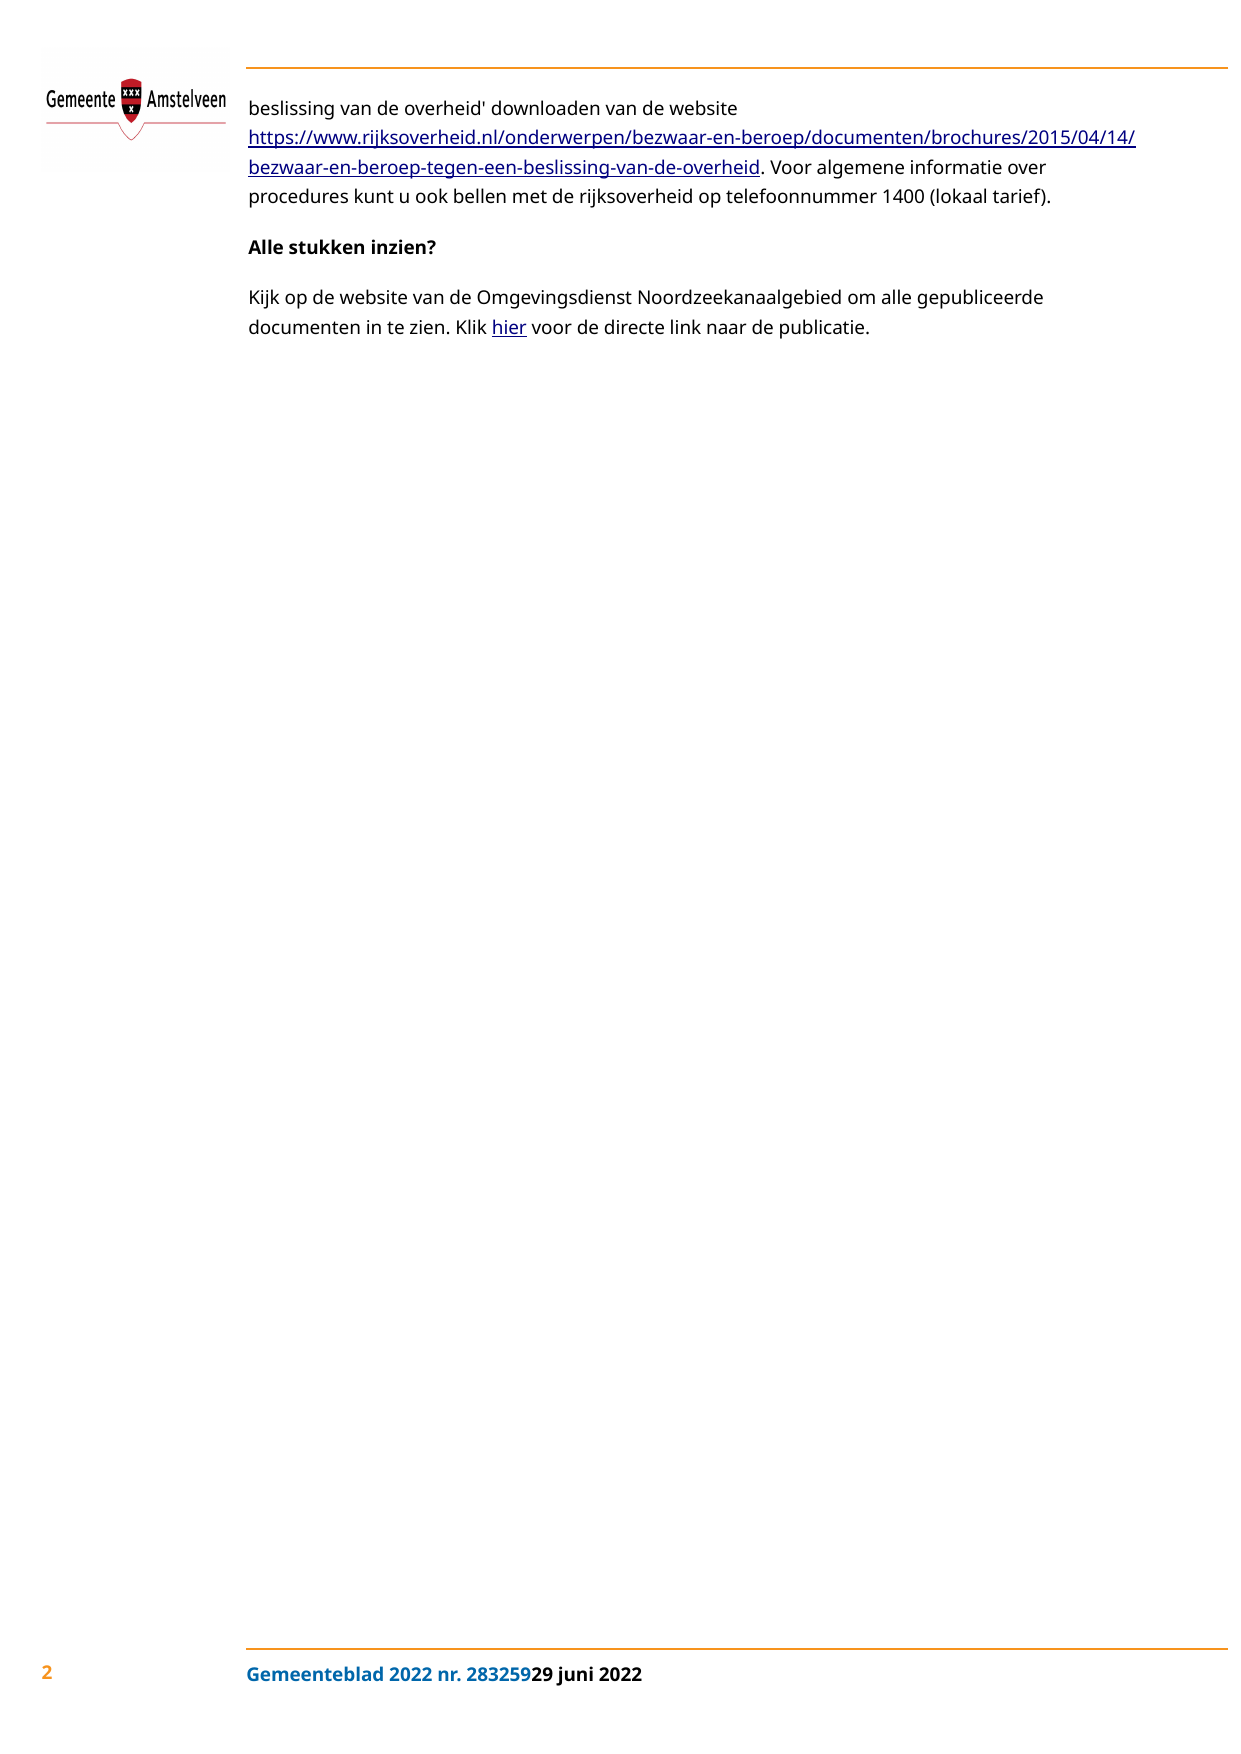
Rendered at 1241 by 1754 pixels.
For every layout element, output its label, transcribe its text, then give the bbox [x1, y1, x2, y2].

text beslissing van de overheid' downloaden van de website https://www.rijksoverheid.nl/onderwerpen/bezwaar-en-beroep/documenten/brochures/2015/04/14/bezwaar-en-beroep-tegen-een-beslissing-van-de-overheid. Voor algemene informatie over procedures kunt u ook bellen met de rijksoverheid op telefoonnummer 1400 (lokaal tarief). [248, 95, 1152, 209]
text Alle stukken inzien? [248, 234, 1152, 260]
picture [41, 47, 231, 172]
text Kijk op de website van de Omgevingsdienst Noordzeekanaalgebied om alle gepubliceerde documenten in te zien. Klik hier voor de directe link naar de publicatie. [248, 284, 1152, 340]
